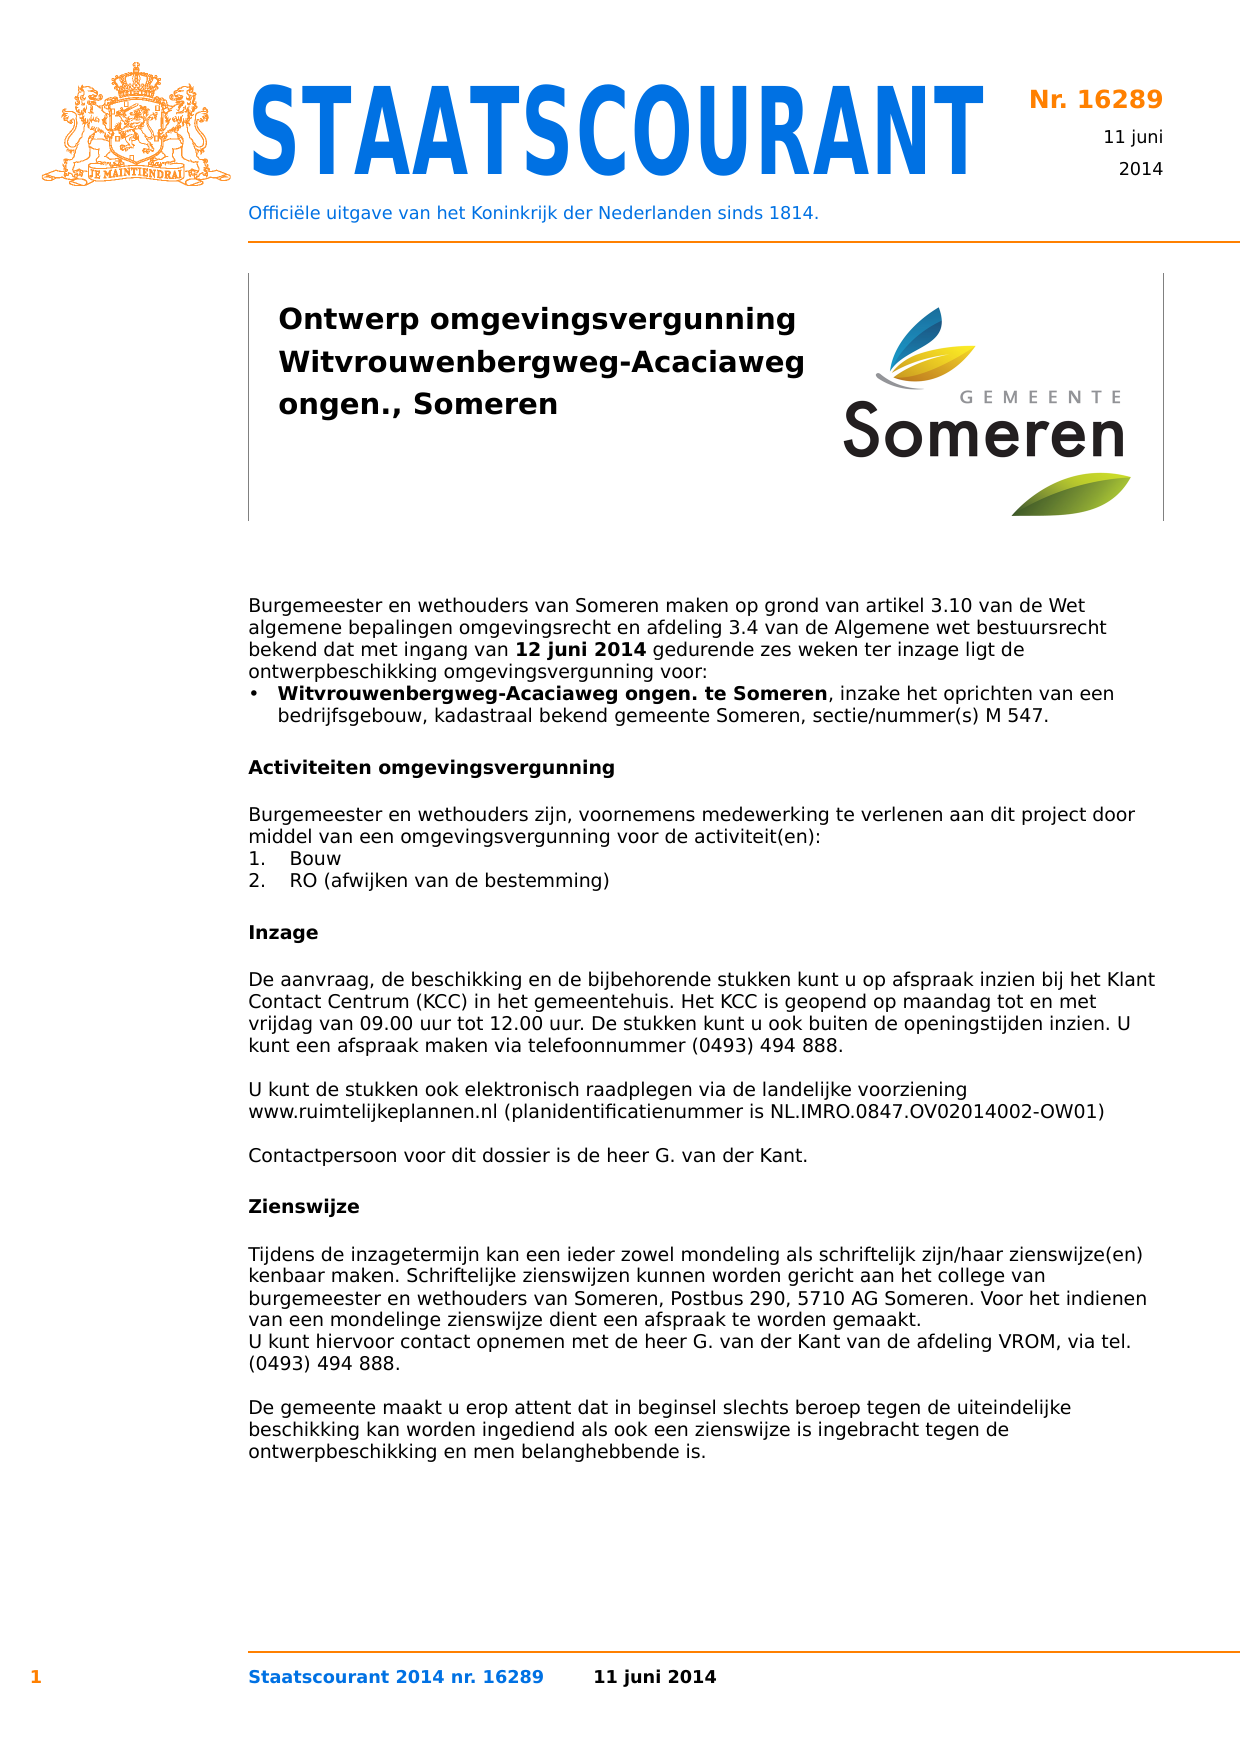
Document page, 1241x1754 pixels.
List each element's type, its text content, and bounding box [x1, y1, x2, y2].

table_cell Officiële uitgave van het Koninkrijk der Nederlanden sinds 1814. [248, 203, 1240, 241]
subtitle Zienswijze [248, 1196, 1163, 1218]
text U kunt de stukken ook elektronisch raadplegen via de landelijke voorziening www.ruimtelijkeplannen.nl (planidentificatienummer is NL.IMRO.0847.OV02014002-OW01) [248, 1079, 1163, 1123]
text 1. Bouw [248, 848, 1163, 870]
subtitle Inzage [248, 922, 1163, 944]
text 2. RO (afwijken van de bestemming) [248, 870, 1163, 892]
table_cell 2014 [998, 153, 1240, 203]
text De aanvraag, de beschikking en de bijbehorende stukken kunt u op afspraak inzien bij het Klant Contact Centrum (KCC) in het gemeentehuis. Het KCC is geopend op maandag tot en met vrijdag van 09.00 uur tot 12.00 uur. De stukken kunt u ook buiten de openingstijden inzien. U kunt een afspraak maken via telefoonnummer (0493) 494 888. [248, 969, 1163, 1057]
table_cell 11 juni [998, 121, 1240, 153]
table_header STAATSCOURANT [248, 62, 998, 203]
text U kunt hiervoor contact opnemen met de heer G. van der Kant van de afdeling VROM, via tel. (0493) 494 888. [248, 1331, 1163, 1375]
subtitle Activiteiten omgevingsvergunning [248, 757, 1163, 779]
text • Witvrouwenbergweg-Acaciaweg ongen. te Someren, inzake het oprichten van een bedrijfsgebouw, kadastraal bekend gemeente Someren, sectie/nummer(s) M 547. [248, 683, 1163, 727]
text Burgemeester en wethouders zijn, voornemens medewerking te verlenen aan dit project door middel van een omgevingsvergunning voor de activiteit(en): [248, 804, 1163, 848]
picture [838, 302, 1134, 521]
text De gemeente maakt u erop attent dat in beginsel slechts beroep tegen de uiteindelijke beschikking kan worden ingediend als ook een zienswijze is ingebracht tegen de ontwerpbeschikking en men belanghebbende is. [248, 1397, 1163, 1463]
table_header Nr. 16289 [998, 62, 1240, 121]
subtitle Ontwerp omgevingsvergunning Witvrouwenbergweg-Acaciaweg ongen., Someren [249, 273, 1163, 521]
table_header [25, 62, 248, 241]
text Tijdens de inzagetermijn kan een ieder zowel mondeling als schriftelijk zijn/haar zienswijze(en) kenbaar maken. Schriftelijke zienswijzen kunnen worden gericht aan het college van burgemeester en wethouders van Someren, Postbus 290, 5710 AG Someren. Voor het indienen van een mondelinge zienswijze dient een afspraak te worden gemaakt. [248, 1243, 1163, 1331]
text Burgemeester en wethouders van Someren maken op grond van artikel 3.10 van de Wet algemene bepalingen omgevingsrecht en afdeling 3.4 van de Algemene wet bestuursrecht bekend dat met ingang van 12 juni 2014 gedurende zes weken ter inzage ligt de ontwerpbeschikking omgevingsvergunning voor: [248, 595, 1163, 683]
text Contactpersoon voor dit dossier is de heer G. van der Kant. [248, 1144, 1163, 1166]
picture [41, 62, 231, 186]
